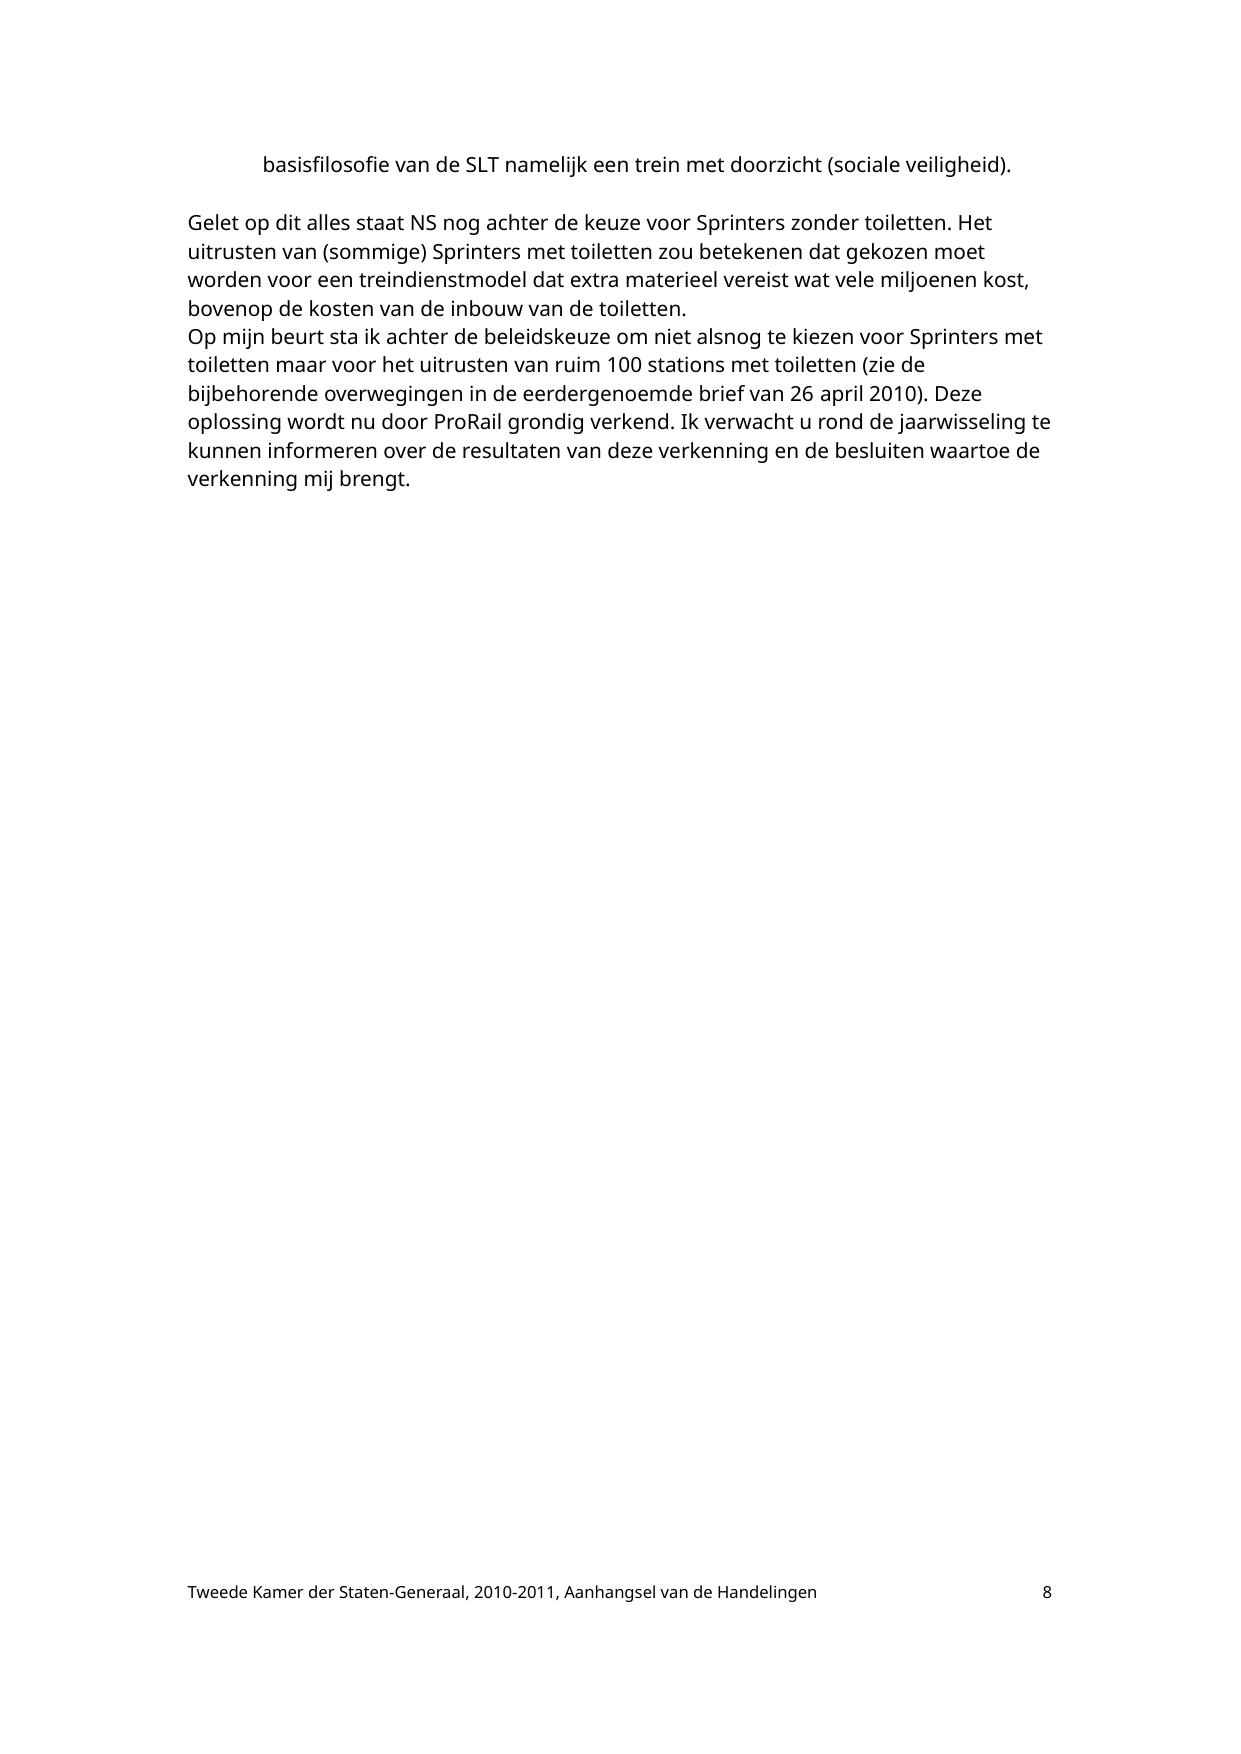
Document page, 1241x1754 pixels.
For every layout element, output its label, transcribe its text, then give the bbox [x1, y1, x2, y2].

text Gelet op dit alles staat NS nog achter de keuze voor Sprinters zonder toiletten. Het uitrusten van (sommige) Sprinters met toiletten zou betekenen dat gekozen moet worden voor een treindienstmodel dat extra materieel vereist wat vele miljoenen kost, bovenop de kosten van de inbouw van de toiletten. [187, 208, 1053, 322]
list basisfilosofie van de SLT namelijk een trein met doorzicht (sociale veiligheid). [187, 150, 1053, 178]
text Op mijn beurt sta ik achter de beleidskeuze om niet alsnog te kiezen voor Sprinters met toiletten maar voor het uitrusten van ruim 100 stations met toiletten (zie de bijbehorende overwegingen in de eerdergenoemde brief van 26 april 2010). Deze oplossing wordt nu door ProRail grondig verkend. Ik verwacht u rond de jaarwisseling te kunnen informeren over de resultaten van deze verkenning en de besluiten waartoe de verkenning mij brengt. [187, 322, 1053, 493]
